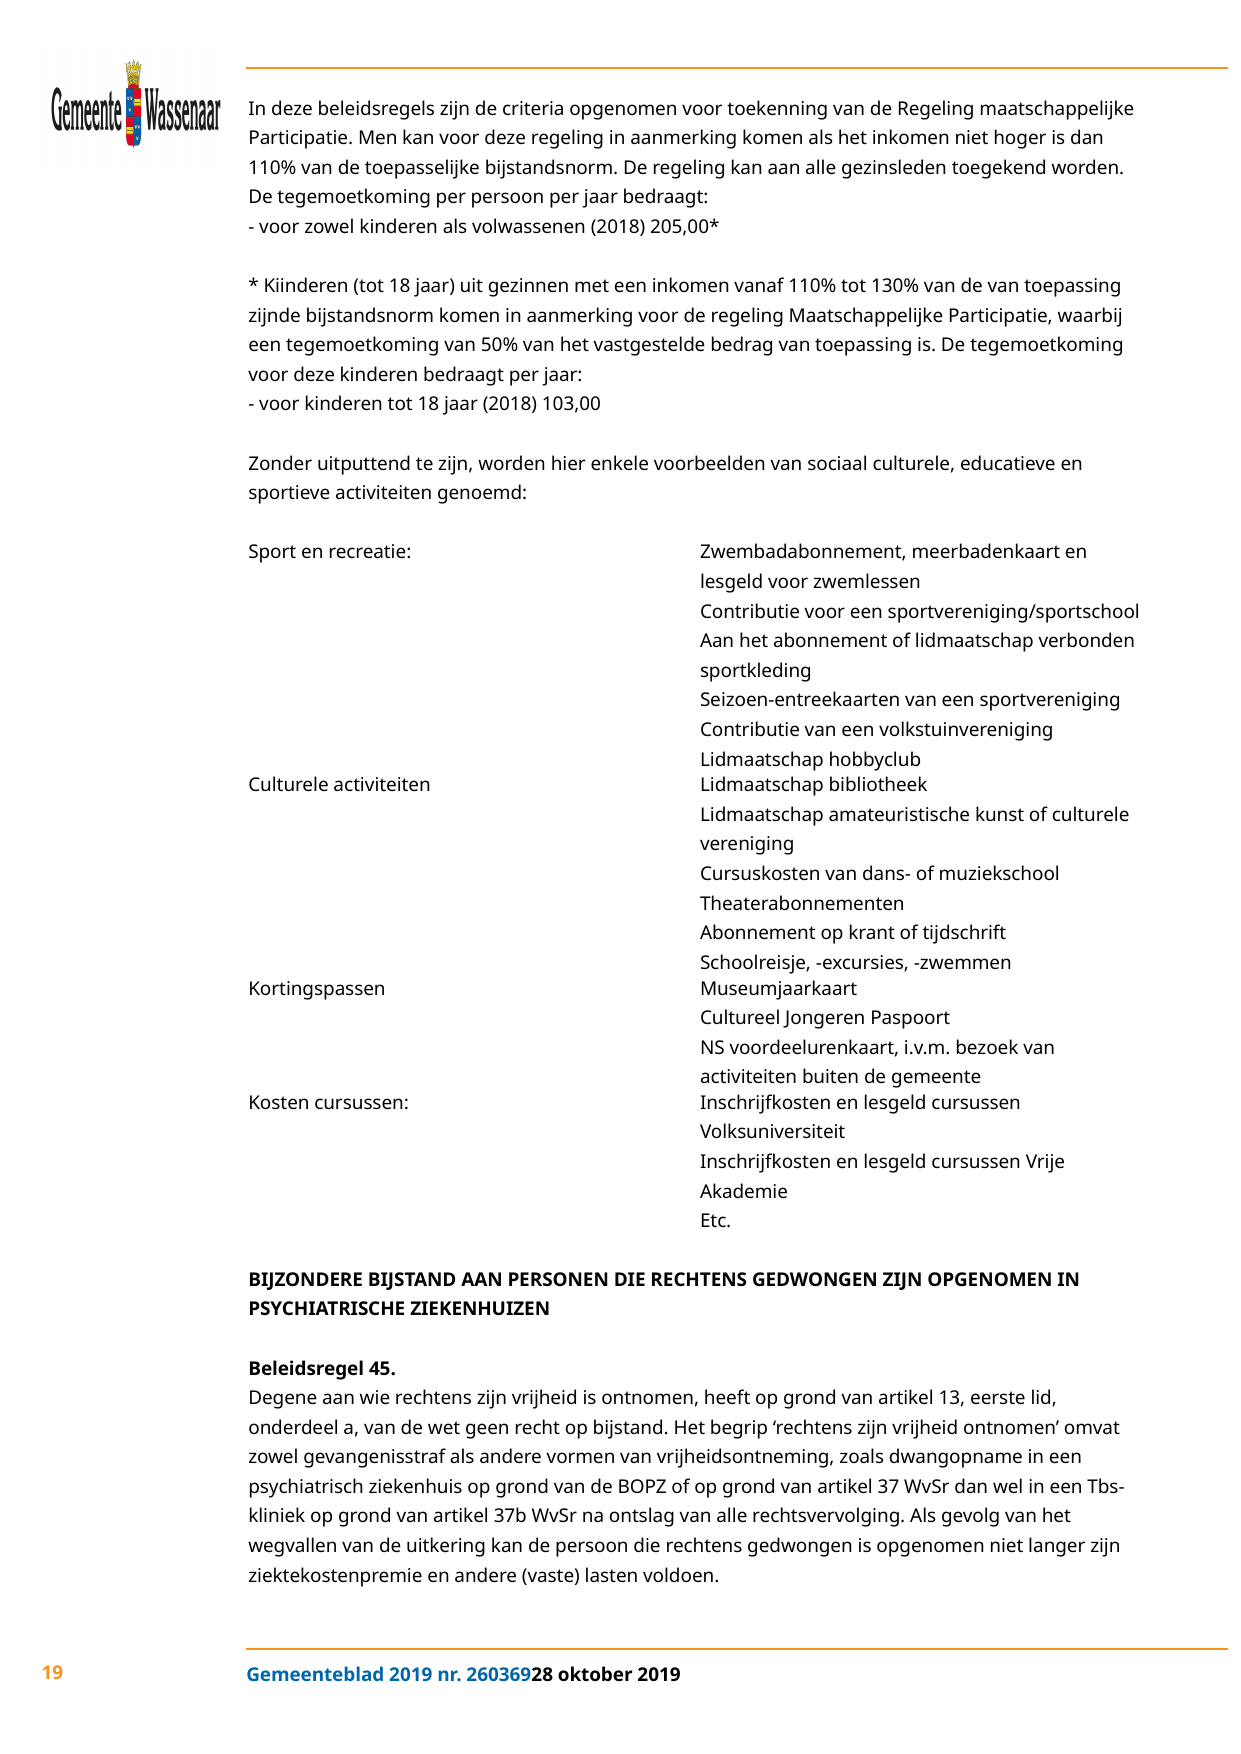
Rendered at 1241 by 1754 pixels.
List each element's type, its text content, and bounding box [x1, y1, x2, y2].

text * Kiinderen (tot 18 jaar) uit gezinnen met een inkomen vanaf 110% tot 130% van de van toepassing zijnde bijstandsnorm komen in aanmerking voor de regeling Maatschappelijke Participatie, waarbij een tegemoetkoming van 50% van het vastgestelde bedrag van toepassing is. De tegemoetkoming voor deze kinderen bedraagt per jaar: [248, 272, 1152, 387]
text Degene aan wie rechtens zijn vrijheid is ontnomen, heeft op grond van artikel 13, eerste lid, onderdeel a, van de wet geen recht op bijstand. Het begrip ‘rechtens zijn vrijheid ontnomen’ omvat zowel gevangenisstraf als andere vormen van vrijheidsontneming, zoals dwangopname in een psychiatrisch ziekenhuis op grond van de BOPZ of op grond van artikel 37 WvSr dan wel in een Tbs-kliniek op grond van artikel 37b WvSr na ontslag van alle rechtsvervolging. Als gevolg van het wegvallen van de uitkering kan de persoon die rechtens gedwongen is opgenomen niet langer zijn ziektekostenpremie en andere (vaste) lasten voldoen. [248, 1384, 1152, 1588]
text BIJZONDERE BIJSTAND AAN PERSONEN DIE RECHTENS GEDWONGEN ZIJN OPGENOMEN IN PSYCHIATRISCHE ZIEKENHUIZEN [248, 1266, 1152, 1321]
text In deze beleidsregels zijn de criteria opgenomen voor toekenning van de Regeling maatschappelijke Participatie. Men kan voor deze regeling in aanmerking komen als het inkomen niet hoger is dan 110% van de toepasselijke bijstandsnorm. De regeling kan aan alle gezinsleden toegekend worden. De tegemoetkoming per persoon per jaar bedraagt: [248, 95, 1152, 209]
text - voor zowel kinderen als volwassenen (2018) 205,00* [248, 213, 1152, 239]
table_cell Inschrijfkosten en lesgeld cursussen Volksuniversiteit Inschrijfkosten en lesgeld cursussen Vrije Akademie Etc. [700, 1089, 1152, 1233]
text Zonder uitputtend te zijn, worden hier enkele voorbeelden van sociaal culturele, educatieve en sportieve activiteiten genoemd: [248, 450, 1152, 505]
table_cell Museumjaarkaart Cultureel Jongeren Paspoort NS voordeelurenkaart, i.v.m. bezoek van activiteiten buiten de gemeente [700, 975, 1152, 1089]
table_cell Culturele activiteiten [248, 771, 700, 975]
table_cell Kortingspassen [248, 975, 700, 1089]
text - voor kinderen tot 18 jaar (2018) 103,00 [248, 391, 1152, 416]
picture [41, 47, 231, 172]
table_header Sport en recreatie: [248, 539, 700, 771]
table_cell Lidmaatschap bibliotheek Lidmaatschap amateuristische kunst of culturele vereniging Cursuskosten van dans- of muziekschool Theaterabonnementen Abonnement op krant of tijdschrift Schoolreisje, -excursies, -zwemmen [700, 771, 1152, 975]
table_header Zwembadabonnement, meerbadenkaart en lesgeld voor zwemlessen Contributie voor een sportvereniging/sportschool Aan het abonnement of lidmaatschap verbonden sportkleding Seizoen-entreekaarten van een sportvereniging Contributie van een volkstuinvereniging Lidmaatschap hobbyclub [700, 539, 1152, 771]
table_cell Kosten cursussen: [248, 1089, 700, 1233]
text Beleidsregel 45. [248, 1355, 1152, 1381]
